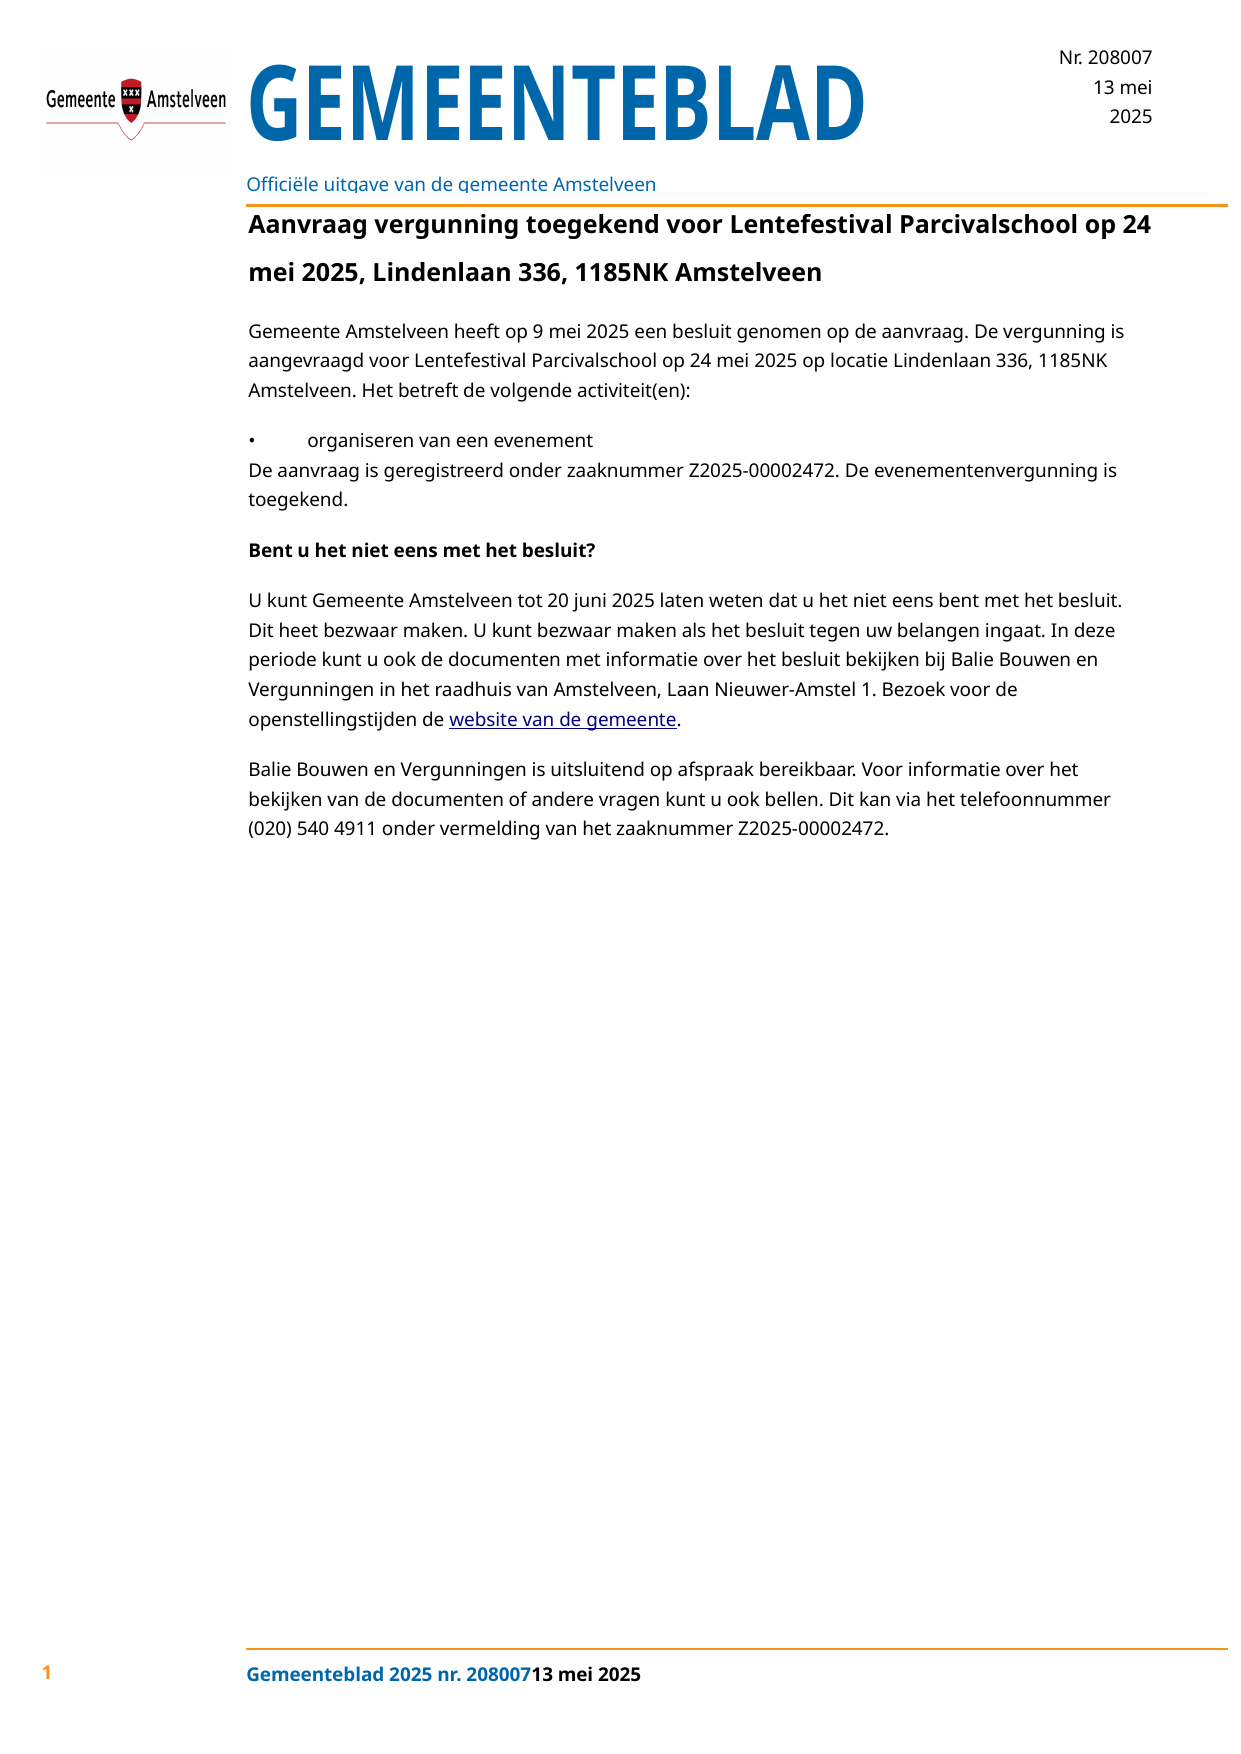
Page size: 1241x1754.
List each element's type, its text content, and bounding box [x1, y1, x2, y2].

text Gemeente Amstelveen heeft op 9 mei 2025 een besluit genomen op de aanvraag. De vergunning is aangevraagd voor Lentefestival Parcivalschool op 24 mei 2025 op locatie Lindenlaan 336, 1185NK Amstelveen. Het betreft de volgende activiteit(en): [248, 318, 1152, 403]
picture [41, 47, 231, 172]
text U kunt Gemeente Amstelveen tot 20 juni 2025 laten weten dat u het niet eens bent met het besluit. Dit heet bezwaar maken. U kunt bezwaar maken als het besluit tegen uw belangen ingaat. In deze periode kunt u ook de documenten met informatie over het besluit bekijken bij Balie Bouwen en Vergunningen in het raadhuis van Amstelveen, Laan Nieuwer-Amstel 1. Bezoek voor de openstellingstijden de website van de gemeente. [248, 587, 1152, 732]
text De aanvraag is geregistreerd onder zaaknummer Z2025-00002472. De evenementenvergunning is toegekend. [248, 457, 1152, 512]
text Bent u het niet eens met het besluit? [248, 537, 1152, 563]
list organiseren van een evenement [248, 427, 1152, 453]
text Aanvraag vergunning toegekend voor Lentefestival Parcivalschool op 24 mei 2025, Lindenlaan 336, 1185NK Amstelveen [248, 207, 1152, 288]
text Balie Bouwen en Vergunningen is uitsluitend op afspraak bereikbaar. Voor informatie over het bekijken van de documenten of andere vragen kunt u ook bellen. Dit kan via het telefoonnummer (020) 540 4911 onder vermelding van het zaaknummer Z2025-00002472. [248, 756, 1152, 841]
